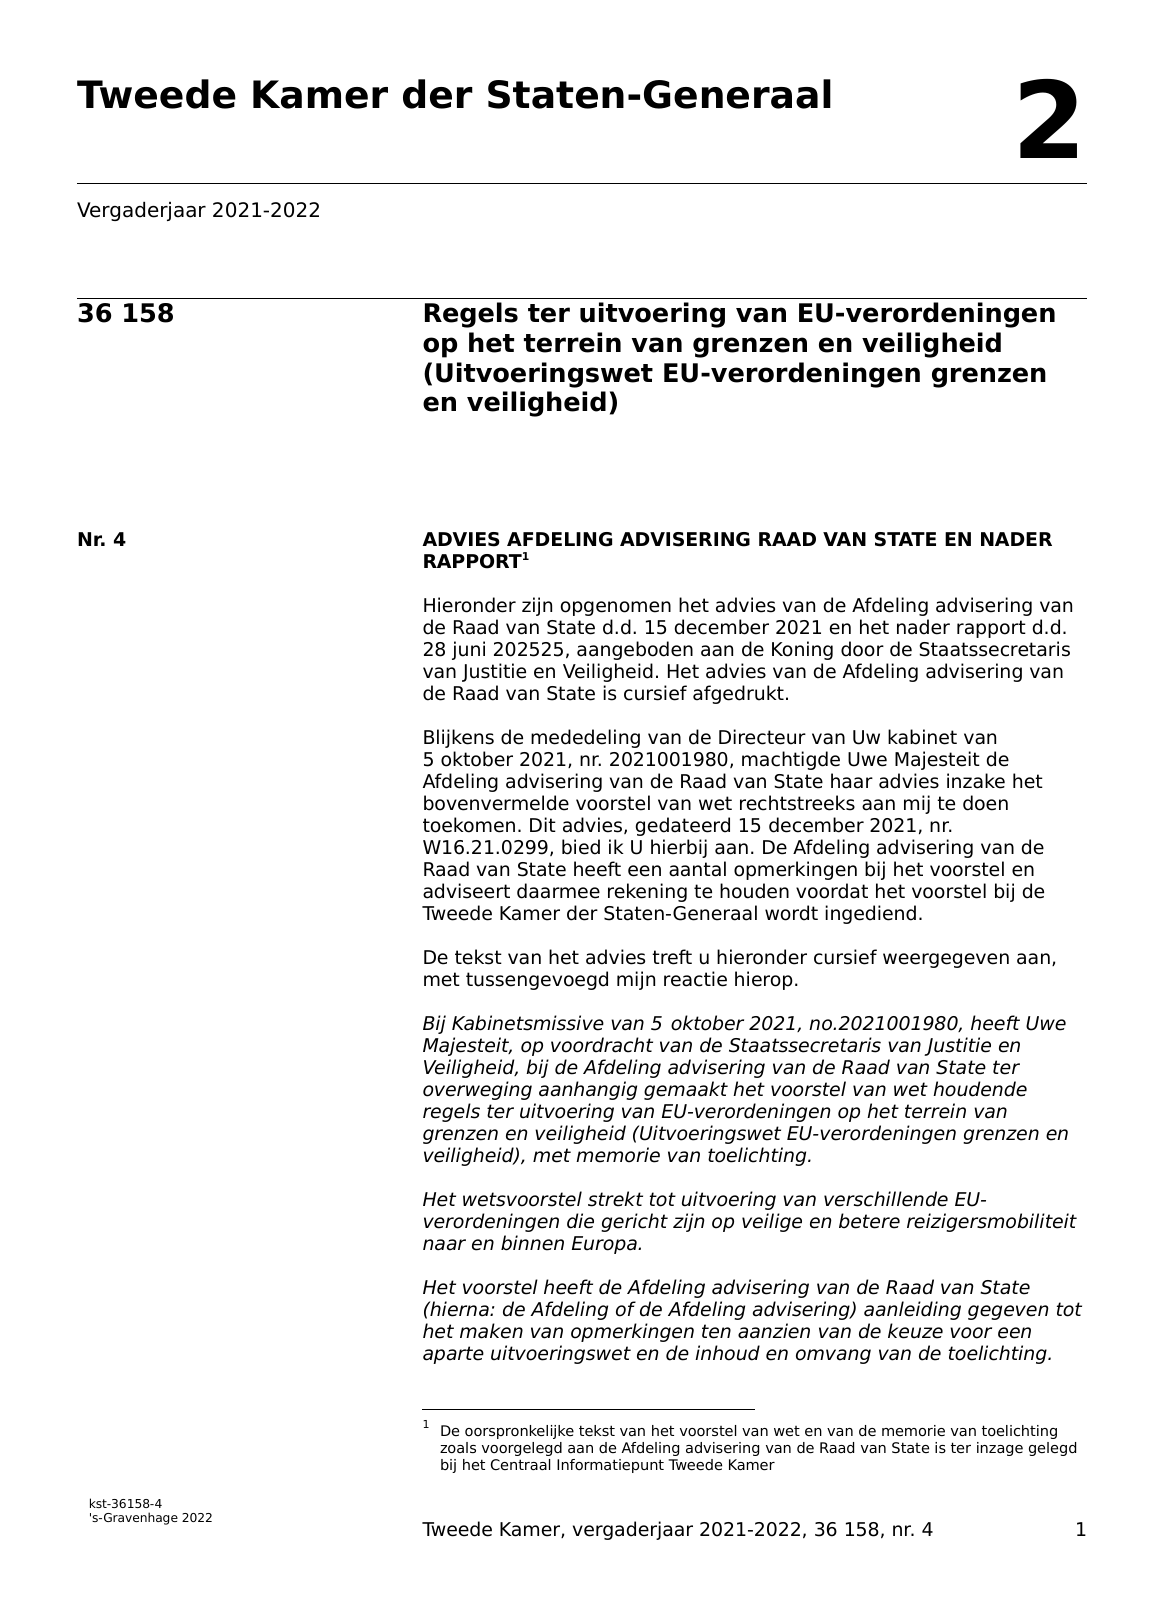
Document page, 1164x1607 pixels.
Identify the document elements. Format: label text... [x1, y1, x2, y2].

text 's-Gravenhage 2022 [88, 1511, 323, 1525]
text Bij Kabinetsmissive van 5 oktober 2021, no.2021001980, heeft Uwe Majesteit, op voordracht van de Staatssecretaris van Justitie en Veiligheid, bij de Afdeling advisering van de Raad van State ter overweging aanhangig gemaakt het voorstel van wet houdende regels ter uitvoering van EU-verordeningen op het terrein van grenzen en veiligheid (Uitvoeringswet EU-verordeningen grenzen en veiligheid), met memorie van toelichting. [422, 1013, 1087, 1167]
table_header Tweede Kamer der Staten-Generaal [77, 59, 886, 183]
text Het voorstel heeft de Afdeling advisering van de Raad van State (hierna: de Afdeling of de Afdeling advisering) aanleiding gegeven tot het maken van opmerkingen ten aanzien van de keuze voor een aparte uitvoeringswet en de inhoud en omvang van de toelichting. [422, 1277, 1087, 1365]
table_cell Vergaderjaar 2021-2022 [77, 184, 1087, 298]
text De tekst van het advies treft u hieronder cursief weergegeven aan, met tussengevoegd mijn reactie hierop. [422, 947, 1087, 991]
text Het wetsvoorstel strekt tot uitvoering van verschillende EU-verordeningen die gericht zijn op veilige en betere reizigersmobiliteit naar en binnen Europa. [422, 1189, 1087, 1255]
text Blijkens de mededeling van de Directeur van Uw kabinet van 5 oktober 2021, nr. 2021001980, machtigde Uwe Majesteit de Afdeling advisering van de Raad van State haar advies inzake het bovenvermelde voorstel van wet rechtstreeks aan mij te doen toekomen. Dit advies, gedateerd 15 december 2021, nr. W16.21.0299, bied ik U hierbij aan. De Afdeling advisering van de Raad van State heeft een aantal opmerkingen bij het voorstel en adviseert daarmee rekening te houden voordat het voorstel bij de Tweede Kamer der Staten-Generaal wordt ingediend. [422, 727, 1087, 925]
text Hieronder zijn opgenomen het advies van de Afdeling advisering van de Raad van State d.d. 15 december 2021 en het nader rapport d.d. 28 juni 202525, aangeboden aan de Koning door de Staatssecretaris van Justitie en Veiligheid. Het advies van de Afdeling advisering van de Raad van State is cursief afgedrukt. [422, 595, 1087, 705]
table_header 2 [886, 59, 1087, 183]
text kst-36158-4 [88, 1497, 323, 1511]
text De oorspronkelijke tekst van het voorstel van wet en van de memorie van toelichting zoals voorgelegd aan de Afdeling advisering van de Raad van State is ter inzage gelegd bij het Centraal Informatiepunt Tweede Kamer [422, 1418, 1087, 1474]
subtitle 36 158 Regels ter uitvoering van EU-verordeningen op het terrein van grenzen en veiligheid (Uitvoeringswet EU-verordeningen grenzen en veiligheid) [77, 299, 1087, 418]
subtitle Nr. 4 ADVIES AFDELING ADVISERING RAAD VAN STATE EN NADER RAPPORT [77, 529, 1087, 573]
